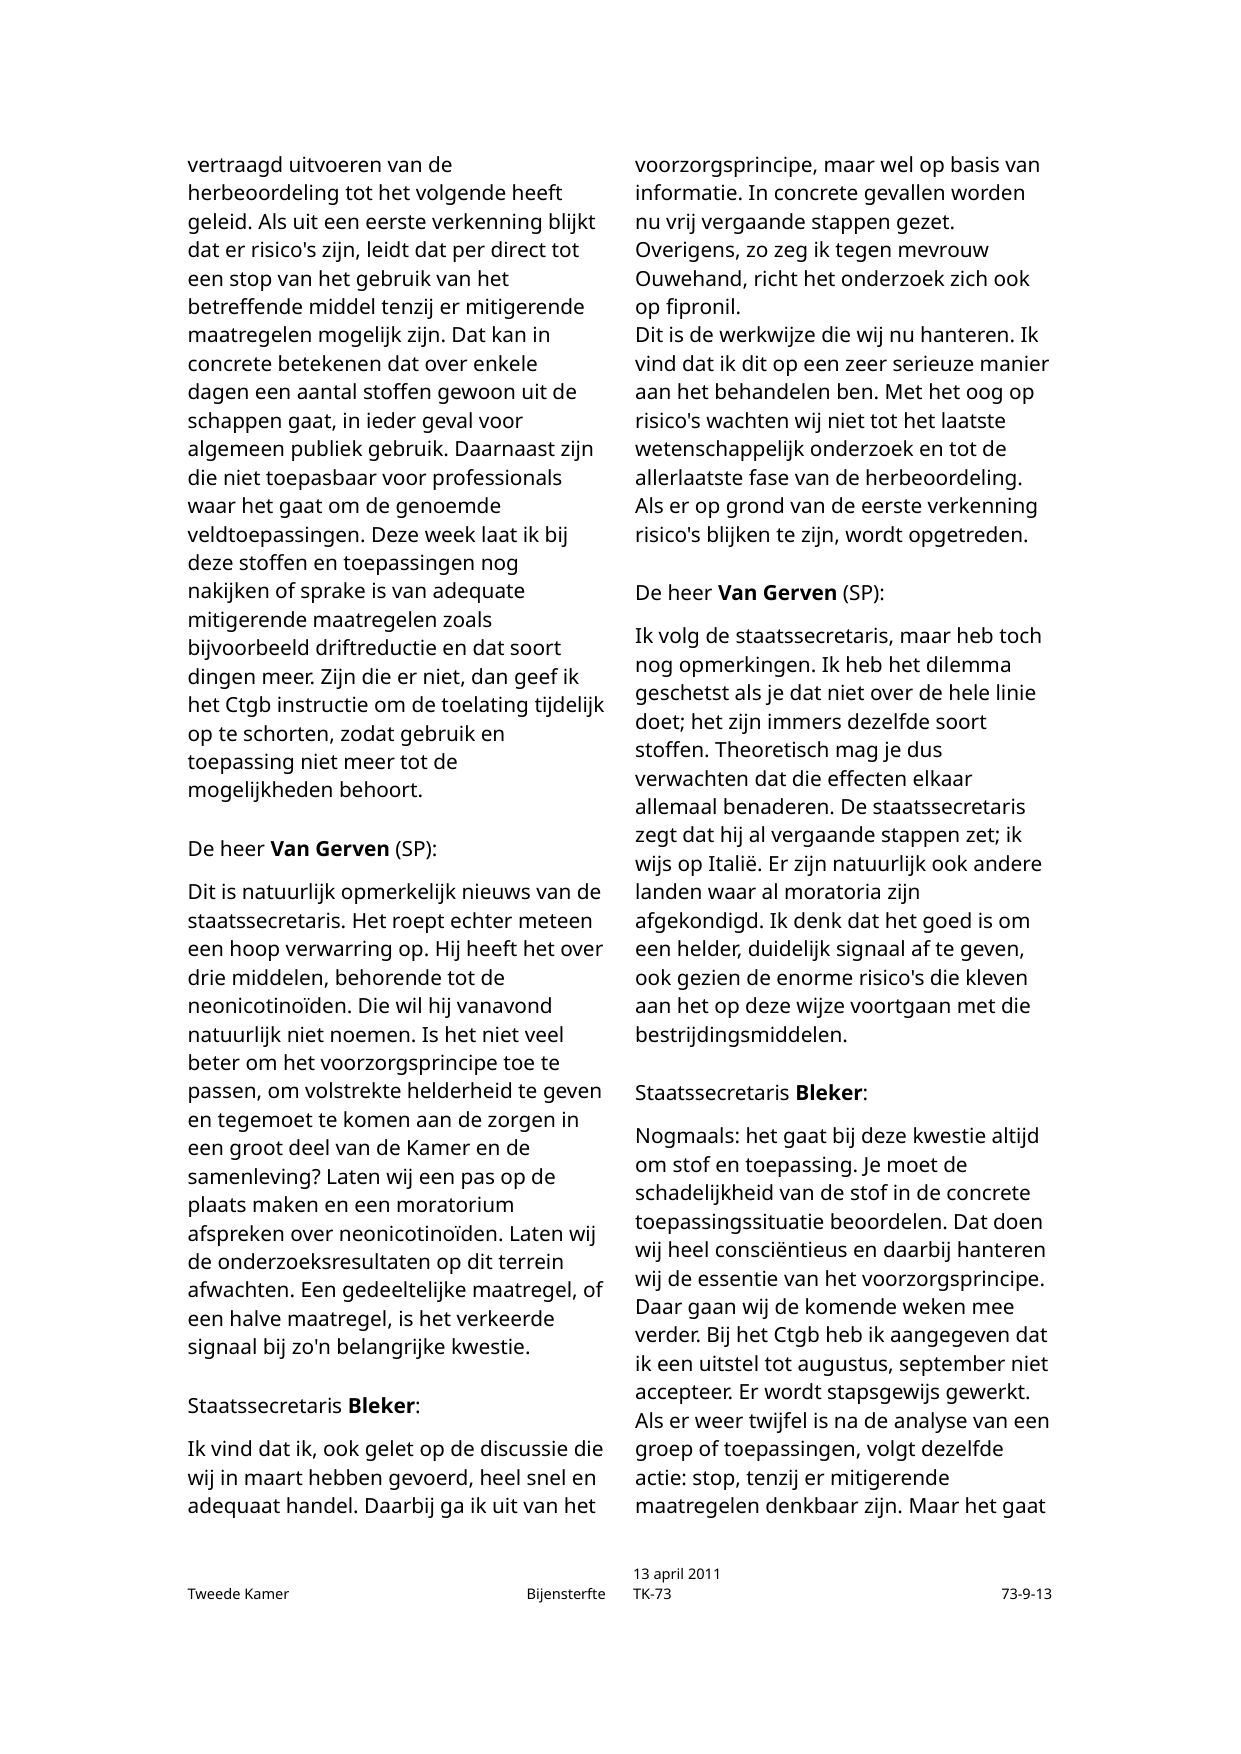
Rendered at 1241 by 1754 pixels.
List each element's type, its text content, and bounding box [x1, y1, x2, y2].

text De heer Van Gerven (SP): [635, 578, 1053, 607]
text voorzorgsprincipe, maar wel op basis van informatie. In concrete gevallen worden nu vrij vergaande stappen gezet. Overigens, zo zeg ik tegen mevrouw Ouwehand, richt het onderzoek zich ook op fipronil. [635, 150, 1053, 321]
text De heer Van Gerven (SP): [187, 834, 605, 862]
text Ik vind dat ik, ook gelet op de discussie die wij in maart hebben gevoerd, heel snel en adequaat handel. Daarbij ga ik uit van het [187, 1434, 605, 1520]
text Dit is natuurlijk opmerkelijk nieuws van de staatssecretaris. Het roept echter meteen een hoop verwarring op. Hij heeft het over drie middelen, behorende tot de neonicotinoïden. Die wil hij vanavond natuurlijk niet noemen. Is het niet veel beter om het voorzorgsprincipe toe te passen, om volstrekte helderheid te geven en tegemoet te komen aan de zorgen in een groot deel van de Kamer en de samenleving? Laten wij een pas op de plaats maken en een moratorium afspreken over neonicotinoïden. Laten wij de onderzoeksresultaten op dit terrein afwachten. Een gedeeltelijke maatregel, of een halve maatregel, is het verkeerde signaal bij zo'n belangrijke kwestie. [187, 877, 605, 1361]
text Nogmaals: het gaat bij deze kwestie altijd om stof en toepassing. Je moet de schadelijkheid van de stof in de concrete toepassingssituatie beoordelen. Dat doen wij heel consciëntieus en daarbij hanteren wij de essentie van het voorzorgsprincipe. Daar gaan wij de komende weken mee verder. Bij het Ctgb heb ik aangegeven dat ik een uitstel tot augustus, september niet accepteer. Er wordt stapsgewijs gewerkt. Als er weer twijfel is na de analyse van een groep of toepassingen, volgt dezelfde actie: stop, tenzij er mitigerende maatregelen denkbaar zijn. Maar het gaat [635, 1122, 1053, 1520]
text Dit is de werkwijze die wij nu hanteren. Ik vind dat ik dit op een zeer serieuze manier aan het behandelen ben. Met het oog op risico's wachten wij niet tot het laatste wetenschappelijk onderzoek en tot de allerlaatste fase van de herbeoordeling. Als er op grond van de eerste verkenning risico's blijken te zijn, wordt opgetreden. [635, 321, 1053, 548]
text Staatssecretaris Bleker: [187, 1391, 605, 1419]
text Staatssecretaris Bleker: [635, 1078, 1053, 1107]
text Ik volg de staatssecretaris, maar heb toch nog opmerkingen. Ik heb het dilemma geschetst als je dat niet over de hele linie doet; het zijn immers dezelfde soort stoffen. Theoretisch mag je dus verwachten dat die effecten elkaar allemaal benaderen. De staatssecretaris zegt dat hij al vergaande stappen zet; ik wijs op Italië. Er zijn natuurlijk ook andere landen waar al moratoria zijn afgekondigd. Ik denk dat het goed is om een helder, duidelijk signaal af te geven, ook gezien de enorme risico's die kleven aan het op deze wijze voortgaan met die bestrijdingsmiddelen. [635, 622, 1053, 1048]
text vertraagd uitvoeren van de herbeoordeling tot het volgende heeft geleid. Als uit een eerste verkenning blijkt dat er risico's zijn, leidt dat per direct tot een stop van het gebruik van het betreffende middel tenzij er mitigerende maatregelen mogelijk zijn. Dat kan in concrete betekenen dat over enkele dagen een aantal stoffen gewoon uit de schappen gaat, in ieder geval voor algemeen publiek gebruik. Daarnaast zijn die niet toepasbaar voor professionals waar het gaat om de genoemde veldtoepassingen. Deze week laat ik bij deze stoffen en toepassingen nog nakijken of sprake is van adequate mitigerende maatregelen zoals bijvoorbeeld driftreductie en dat soort dingen meer. Zijn die er niet, dan geef ik het Ctgb instructie om de toelating tijdelijk op te schorten, zodat gebruik en toepassing niet meer tot de mogelijkheden behoort. [187, 150, 605, 804]
